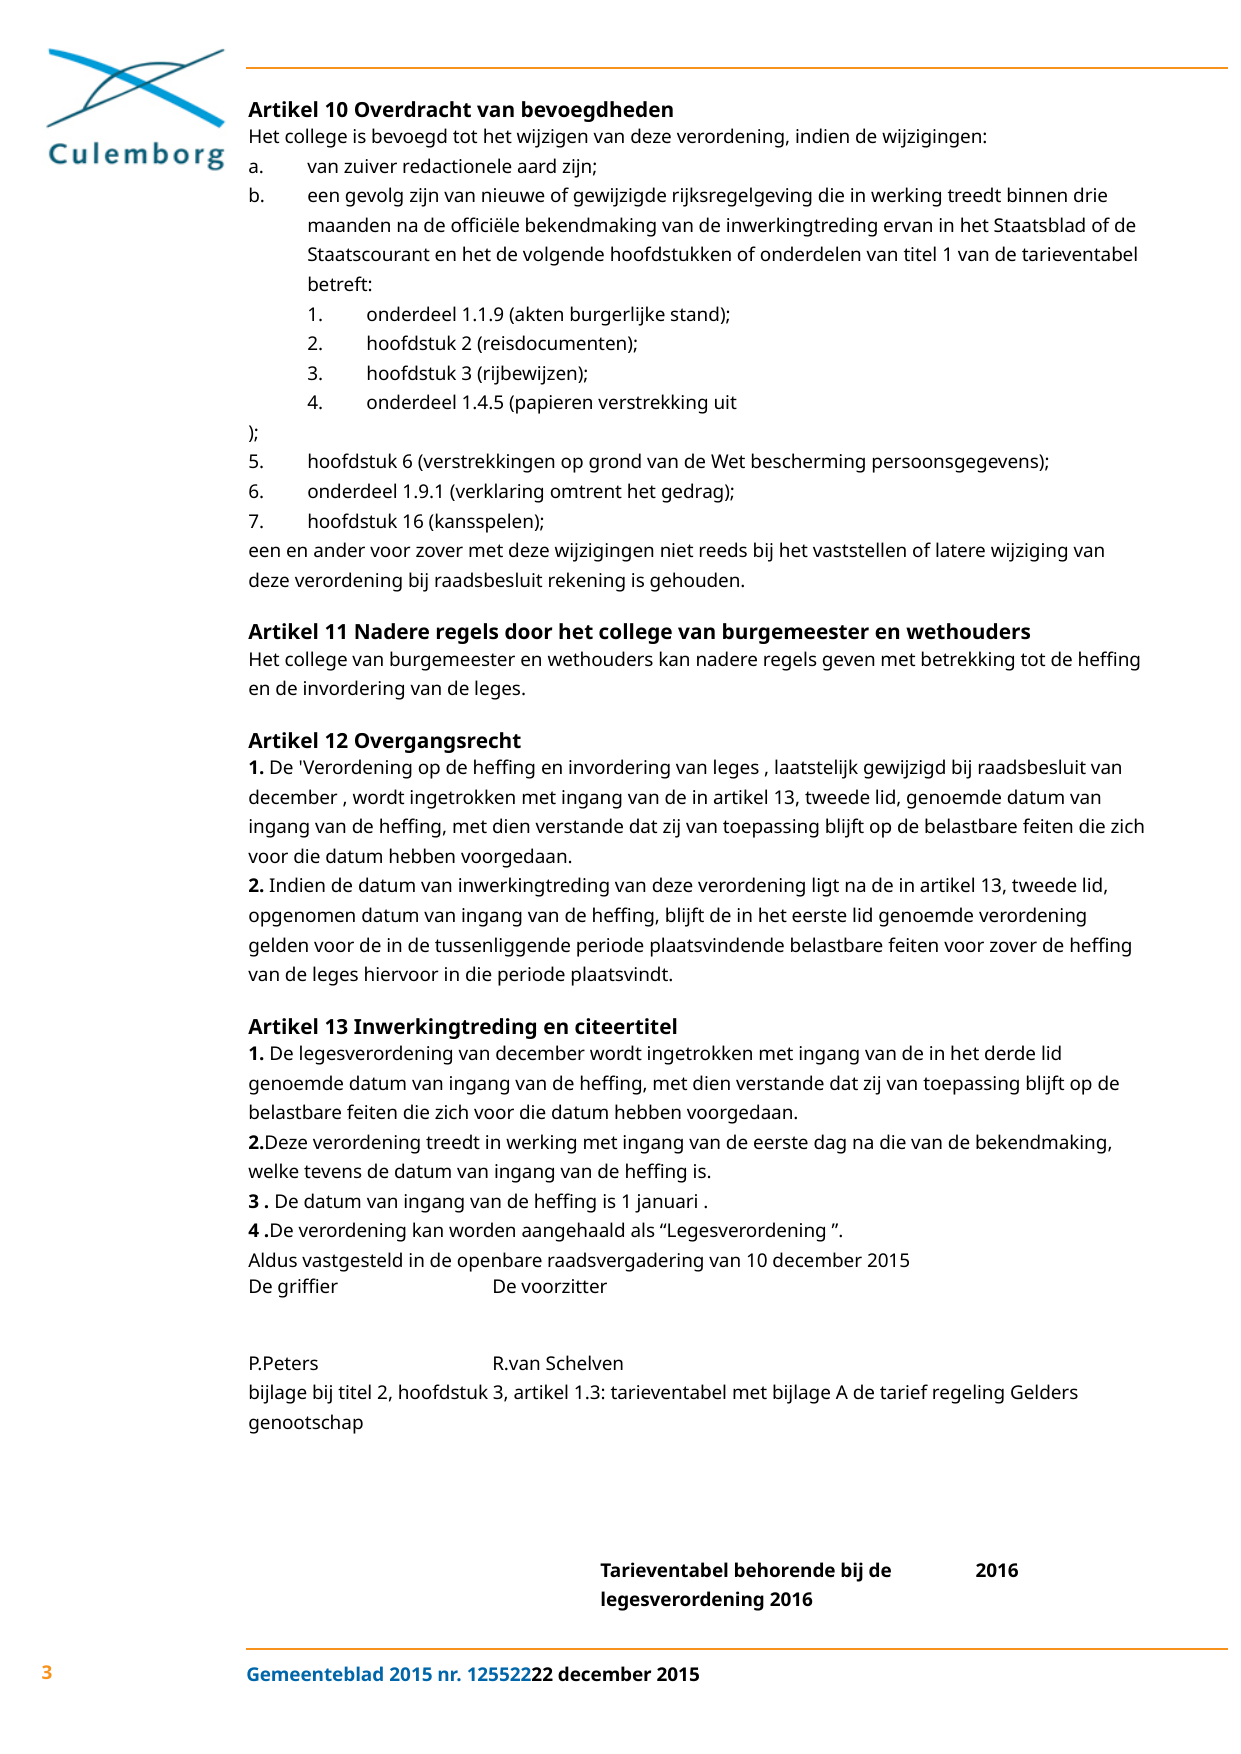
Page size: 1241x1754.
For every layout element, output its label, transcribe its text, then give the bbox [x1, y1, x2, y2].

text Het college van burgemeester en wethouders kan nadere regels geven met betrekking tot de heffing en de invordering van de leges. [248, 646, 1152, 701]
list een gevolg zijn van nieuwe of gewijzigde rijksregelgeving die in werking treedt binnen drie maanden na de officiële bekendmaking van de inwerkingtreding ervan in het Staatsblad of de Staatscourant en het de volgende hoofdstukken of onderdelen van titel 1 van de tarieventabel betreft: [248, 182, 1152, 297]
text Artikel 10 Overdracht van bevoegdheden [248, 95, 1152, 123]
list onderdeel 1.9.1 (verklaring omtrent het gedrag); [248, 478, 1152, 504]
list onderdeel 1.1.9 (akten burgerlijke stand); [307, 301, 1152, 326]
list van zuiver redactionele aard zijn; [248, 153, 1152, 178]
text Artikel 12 Overgangsrecht [248, 726, 1152, 754]
table_header Aldus vastgesteld in de openbare raadsvergadering van 10 december 2015 [248, 1248, 1152, 1273]
picture [41, 47, 231, 172]
table_cell R.van Schelven [492, 1350, 1152, 1376]
text 1. De legesverordening van december wordt ingetrokken met ingang van de in het derde lid genoemde datum van ingang van de heffing, met dien verstande dat zij van toepassing blijft op de belastbare feiten die zich voor die datum hebben voorgedaan. [248, 1040, 1152, 1125]
list hoofdstuk 16 (kansspelen); [248, 508, 1152, 533]
text 4 .De verordening kan worden aangehaald als “Legesverordening ”. [248, 1218, 1152, 1243]
text 1. De 'Verordening op de heffing en invordering van leges , laatstelijk gewijzigd bij raadsbesluit van december , wordt ingetrokken met ingang van de in artikel 13, tweede lid, genoemde datum van ingang van de heffing, met dien verstande dat zij van toepassing blijft op de belastbare feiten die zich voor die datum hebben voorgedaan. [248, 754, 1152, 869]
text 2.Deze verordening treedt in werking met ingang van de eerste dag na die van de bekendmaking, welke tevens de datum van ingang van de heffing is. [248, 1129, 1152, 1184]
table_cell [492, 1299, 1152, 1324]
table_cell De voorzitter [492, 1273, 1152, 1299]
table_header Tarieventabel behorende bij de legesverordening 2016 [600, 1557, 975, 1612]
table_header [248, 1557, 424, 1612]
text 3 . De datum van ingang van de heffing is 1 januari . [248, 1188, 1152, 1214]
text Artikel 11 Nadere regels door het college van burgemeester en wethouders [248, 617, 1152, 646]
table_cell De griffier [248, 1273, 492, 1299]
table_header 2016 [975, 1557, 1152, 1612]
table_cell P.Peters [248, 1350, 492, 1376]
list onderdeel 1.4.5 (papieren verstrekking uit [307, 389, 1152, 415]
text Het college is bevoegd tot het wijzigen van deze verordening, indien de wijzigingen: [248, 123, 1152, 149]
list hoofdstuk 2 (reisdocumenten); [307, 330, 1152, 356]
text een en ander voor zover met deze wijzigingen niet reeds bij het vaststellen of latere wijziging van deze verordening bij raadsbesluit rekening is gehouden. [248, 537, 1152, 593]
list hoofdstuk 3 (rijbewijzen); [307, 360, 1152, 386]
table_cell [492, 1325, 1152, 1350]
text bijlage bij titel 2, hoofdstuk 3, artikel 1.3: tarieventabel met bijlage A de tarief regeling Gelders genootschap [248, 1379, 1152, 1434]
text ); [248, 419, 1152, 445]
table_cell [248, 1325, 492, 1350]
text 2. Indien de datum van inwerkingtreding van deze verordening ligt na de in artikel 13, tweede lid, opgenomen datum van ingang van de heffing, blijft de in het eerste lid genoemde verordening gelden voor de in de tussenliggende periode plaatsvindende belastbare feiten voor zover de heffing van de leges hiervoor in die periode plaatsvindt. [248, 873, 1152, 987]
table_header [424, 1557, 600, 1612]
table_cell [248, 1299, 492, 1324]
text Artikel 13 Inwerkingtreding en citeertitel [248, 1012, 1152, 1040]
list hoofdstuk 6 (verstrekkingen op grond van de Wet bescherming persoonsgegevens); [248, 449, 1152, 474]
